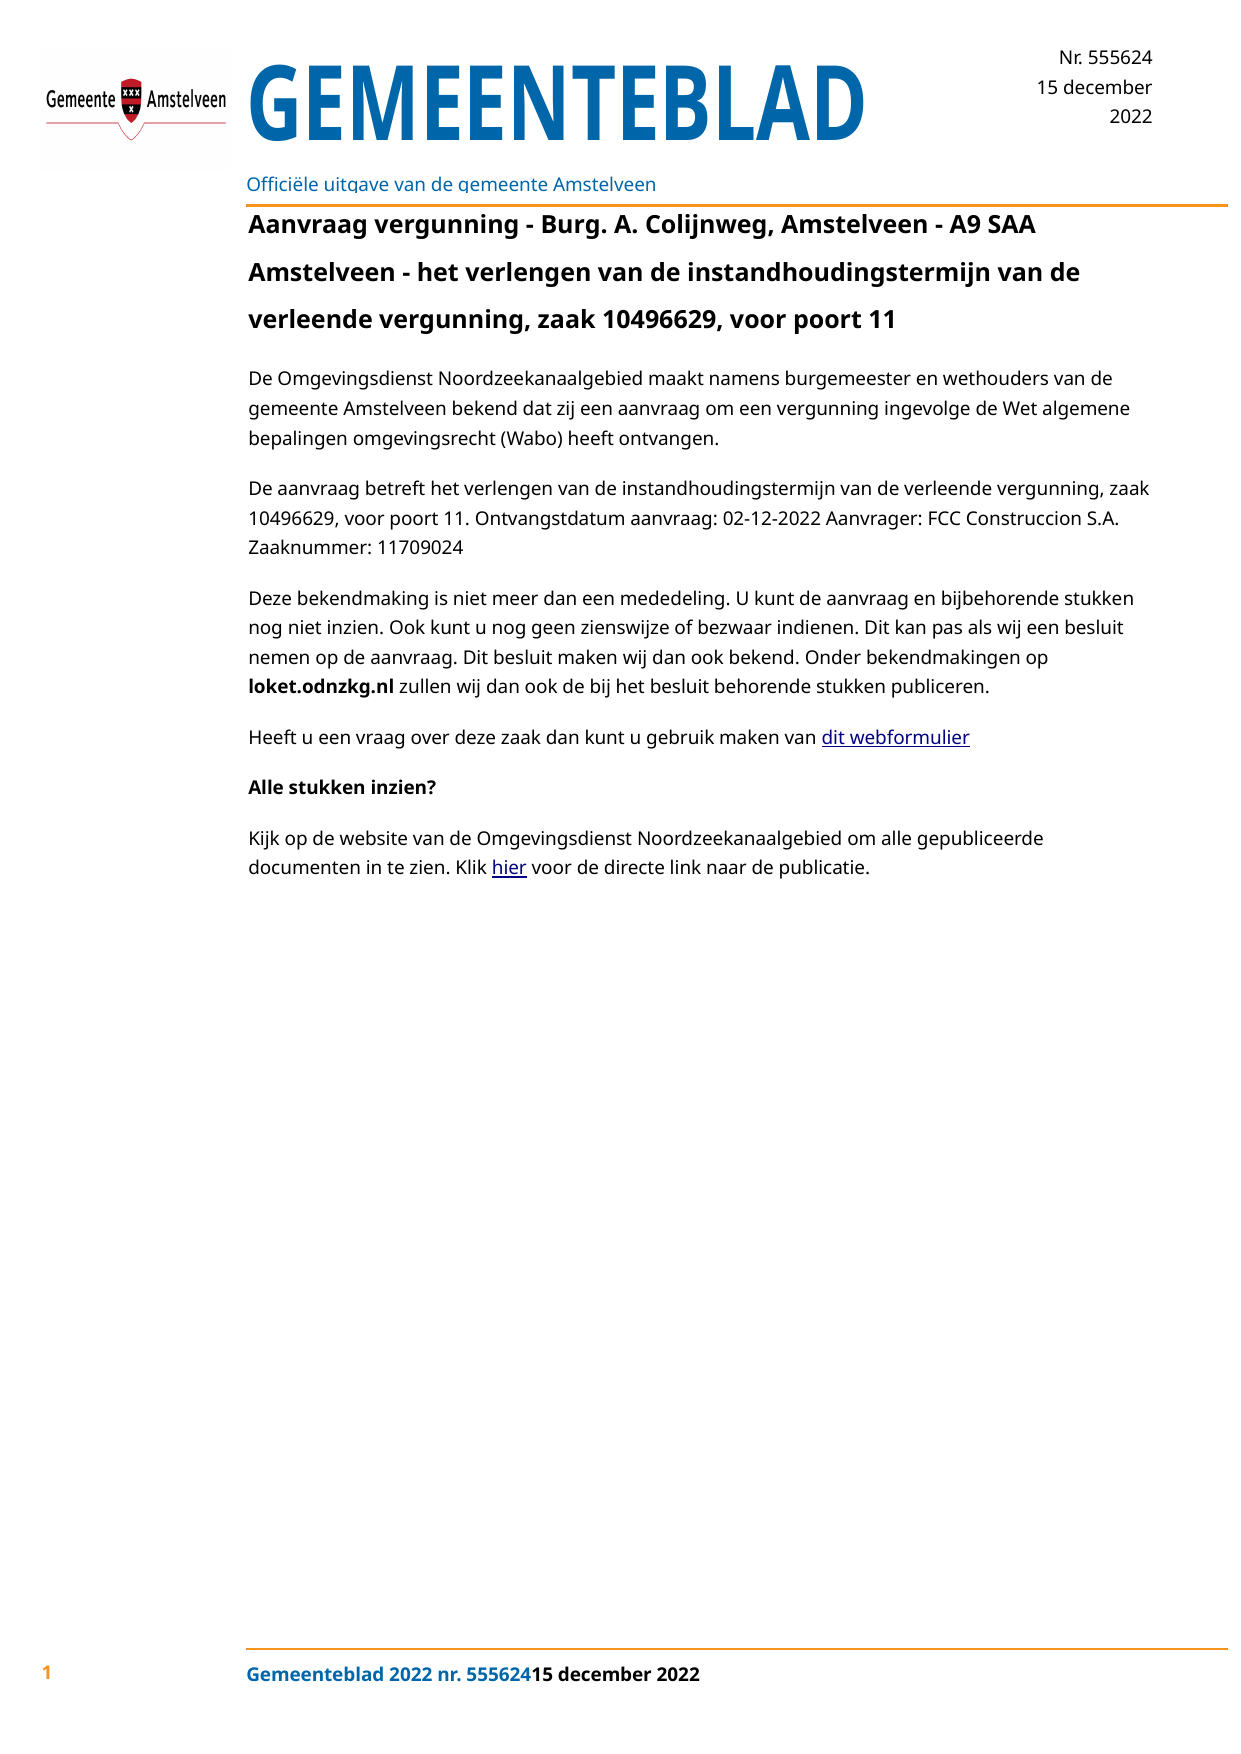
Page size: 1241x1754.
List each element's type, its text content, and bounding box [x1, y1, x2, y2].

text Deze bekendmaking is niet meer dan een mededeling. U kunt de aanvraag en bijbehorende stukken nog niet inzien. Ook kunt u nog geen zienswijze of bezwaar indienen. Dit kan pas als wij een besluit nemen op de aanvraag. Dit besluit maken wij dan ook bekend. Onder bekendmakingen op loket.odnzkg.nl zullen wij dan ook de bij het besluit behorende stukken publiceren. [248, 585, 1152, 699]
text Kijk op de website van de Omgevingsdienst Noordzeekanaalgebied om alle gepubliceerde documenten in te zien. Klik hier voor de directe link naar de publicatie. [248, 825, 1152, 880]
text Heeft u een vraag over deze zaak dan kunt u gebruik maken van dit webformulier [248, 724, 1152, 749]
text Aanvraag vergunning - Burg. A. Colijnweg, Amstelveen - A9 SAA Amstelveen - het verlengen van de instandhoudingstermijn van de verleende vergunning, zaak 10496629, voor poort 11 [248, 207, 1152, 336]
text De Omgevingsdienst Noordzeekanaalgebied maakt namens burgemeester en wethouders van de gemeente Amstelveen bekend dat zij een aanvraag om een vergunning ingevolge de Wet algemene bepalingen omgevingsrecht (Wabo) heeft ontvangen. [248, 366, 1152, 450]
picture [41, 47, 231, 172]
text De aanvraag betreft het verlengen van de instandhoudingstermijn van de verleende vergunning, zaak 10496629, voor poort 11. Ontvangstdatum aanvraag: 02-12-2022 Aanvrager: FCC Construccion S.A. Zaaknummer: 11709024 [248, 475, 1152, 560]
text Alle stukken inzien? [248, 774, 1152, 800]
